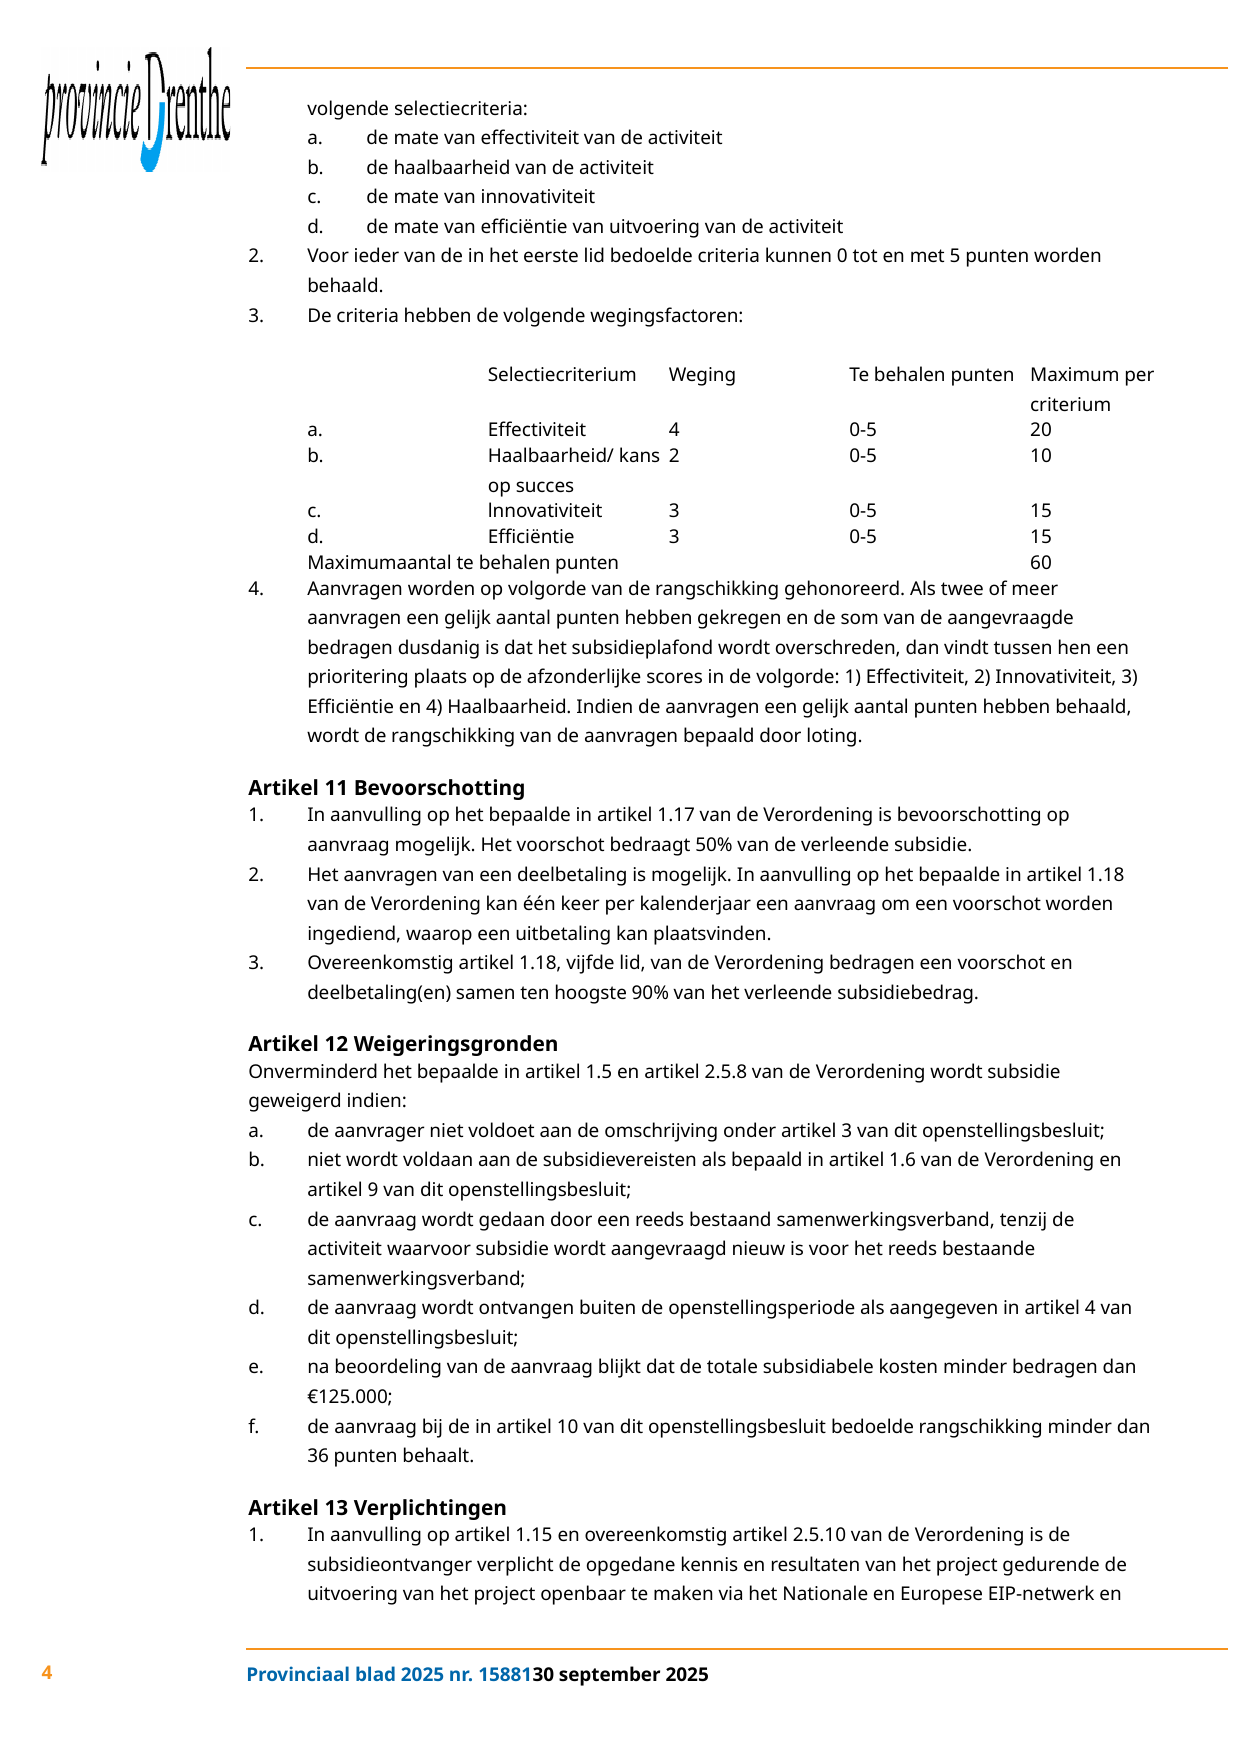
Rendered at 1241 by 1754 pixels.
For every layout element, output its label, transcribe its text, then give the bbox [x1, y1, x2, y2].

list de aanvraag wordt ontvangen buiten de openstellingsperiode als aangegeven in artikel 4 van dit openstellingsbesluit; [248, 1294, 1152, 1350]
text Artikel 13 Verplichtingen [248, 1493, 1152, 1521]
table_cell 15 [1030, 523, 1211, 549]
picture [41, 47, 231, 172]
list De criteria hebben de volgende wegingsfactoren: [248, 302, 1152, 328]
list niet wordt voldaan aan de subsidievereisten als bepaald in artikel 1.6 van de Verordening en artikel 9 van dit openstellingsbesluit; [248, 1147, 1152, 1202]
list In aanvulling op het bepaalde in artikel 1.17 van de Verordening is bevoorschotting op aanvraag mogelijk. Het voorschot bedraagt 50% van de verleende subsidie. [248, 802, 1152, 857]
table_cell d. [307, 523, 488, 549]
table_cell Maximumaantal te behalen punten [307, 549, 1030, 575]
table_cell 0-5 [849, 442, 1030, 497]
table_cell 4 [669, 416, 849, 442]
table_cell 3 [669, 523, 849, 549]
table_cell Effectiviteit [488, 416, 668, 442]
list Het aanvragen van een deelbetaling is mogelijk. In aanvulling op het bepaalde in artikel 1.18 van de Verordening kan één keer per kalenderjaar een aanvraag om een voorschot worden ingediend, waarop een uitbetaling kan plaatsvinden. [248, 861, 1152, 946]
list volgende selectiecriteria: [248, 95, 1152, 121]
list de mate van efficiëntie van uitvoering van de activiteit [307, 213, 1152, 239]
list Voor ieder van de in het eerste lid bedoelde criteria kunnen 0 tot en met 5 punten worden behaald. [248, 243, 1152, 298]
table_cell Efficiëntie [488, 523, 668, 549]
list In aanvulling op artikel 1.15 en overeenkomstig artikel 2.5.10 van de Verordening is de subsidieontvanger verplicht de opgedane kennis en resultaten van het project gedurende de uitvoering van het project openbaar te maken via het Nationale en Europese EIP-netwerk en [248, 1521, 1152, 1606]
list de haalbaarheid van de activiteit [307, 154, 1152, 180]
table_cell 2 [669, 442, 849, 497]
list Overeenkomstig artikel 1.18, vijfde lid, van de Verordening bedragen een voorschot en deelbetaling(en) samen ten hoogste 90% van het verleende subsidiebedrag. [248, 949, 1152, 1005]
table_cell 0-5 [849, 416, 1030, 442]
table_header [307, 361, 488, 416]
list de aanvraag bij de in artikel 10 van dit openstellingsbesluit bedoelde rangschikking minder dan 36 punten behaalt. [248, 1413, 1152, 1468]
table_cell 3 [669, 498, 849, 523]
table_cell 10 [1030, 442, 1211, 497]
table_cell Haalbaarheid/ kans op succes [488, 442, 668, 497]
table_cell lnnovativiteit [488, 498, 668, 523]
table_header Maximum per criterium [1030, 361, 1211, 416]
list de mate van innovativiteit [307, 183, 1152, 209]
list de mate van effectiviteit van de activiteit [307, 124, 1152, 150]
list na beoordeling van de aanvraag blijkt dat de totale subsidiabele kosten minder bedragen dan €125.000; [248, 1354, 1152, 1409]
table_cell c. [307, 498, 488, 523]
text Artikel 12 Weigeringsgronden [248, 1029, 1152, 1058]
table_cell 15 [1030, 498, 1211, 523]
table_cell a. [307, 416, 488, 442]
table_header Selectiecriterium [488, 361, 668, 416]
text Artikel 11 Bevoorschotting [248, 773, 1152, 802]
table_cell 0-5 [849, 498, 1030, 523]
table_cell 20 [1030, 416, 1211, 442]
table_cell b. [307, 442, 488, 497]
list Aanvragen worden op volgorde van de rangschikking gehonoreerd. Als twee of meer aanvragen een gelijk aantal punten hebben gekregen en de som van de aangevraagde bedragen dusdanig is dat het subsidieplafond wordt overschreden, dan vindt tussen hen een prioritering plaats op de afzonderlijke scores in de volgorde: 1) Effectiviteit, 2) Innovativiteit, 3) Efficiëntie en 4) Haalbaarheid. Indien de aanvragen een gelijk aantal punten hebben behaald, wordt de rangschikking van de aanvragen bepaald door loting. [248, 575, 1152, 748]
list de aanvrager niet voldoet aan de omschrijving onder artikel 3 van dit openstellingsbesluit; [248, 1117, 1152, 1143]
list de aanvraag wordt gedaan door een reeds bestaand samenwerkingsverband, tenzij de activiteit waarvoor subsidie wordt aangevraagd nieuw is voor het reeds bestaande samenwerkingsverband; [248, 1206, 1152, 1291]
text Onverminderd het bepaalde in artikel 1.5 en artikel 2.5.8 van de Verordening wordt subsidie geweigerd indien: [248, 1058, 1152, 1113]
table_header Weging [669, 361, 849, 416]
table_cell 60 [1030, 549, 1211, 575]
table_cell 0-5 [849, 523, 1030, 549]
table_header Te behalen punten [849, 361, 1030, 416]
